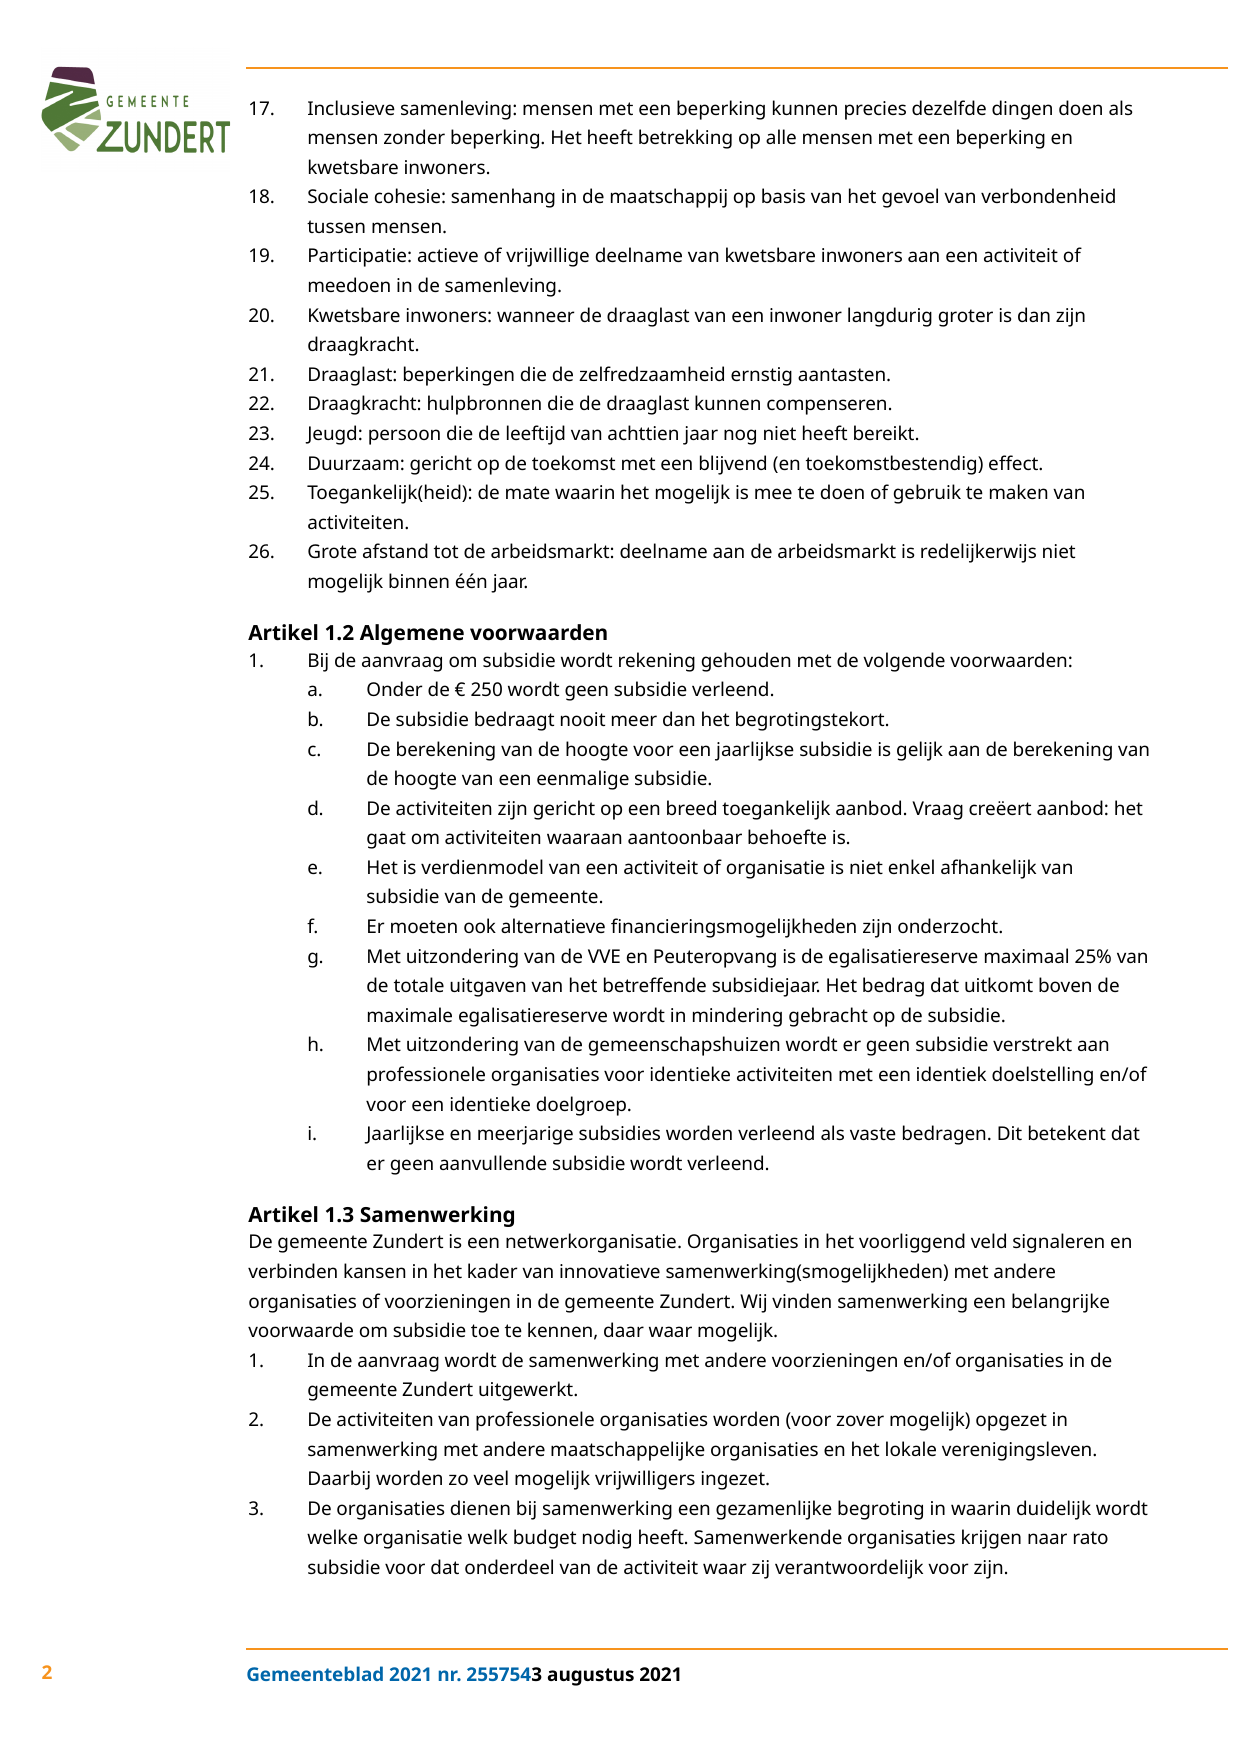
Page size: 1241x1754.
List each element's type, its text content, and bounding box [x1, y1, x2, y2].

list De activiteiten van professionele organisaties worden (voor zover mogelijk) opgezet in samenwerking met andere maatschappelijke organisaties en het lokale verenigingsleven. Daarbij worden zo veel mogelijk vrijwilligers ingezet. [248, 1406, 1152, 1491]
list Duurzaam: gericht op de toekomst met een blijvend (en toekomstbestendig) effect. [248, 450, 1152, 476]
list Jeugd: persoon die de leeftijd van achttien jaar nog niet heeft bereikt. [248, 420, 1152, 446]
list In de aanvraag wordt de samenwerking met andere voorzieningen en/of organisaties in de gemeente Zundert uitgewerkt. [248, 1347, 1152, 1402]
list Kwetsbare inwoners: wanneer de draaglast van een inwoner langdurig groter is dan zijn draagkracht. [248, 302, 1152, 357]
list De activiteiten zijn gericht op een breed toegankelijk aanbod. Vraag creëert aanbod: het gaat om activiteiten waaraan aantoonbaar behoefte is. [307, 795, 1152, 850]
list Er moeten ook alternatieve financieringsmogelijkheden zijn onderzocht. [307, 913, 1152, 939]
list Jaarlijkse en meerjarige subsidies worden verleend als vaste bedragen. Dit betekent dat er geen aanvullende subsidie wordt verleend. [307, 1120, 1152, 1176]
list De organisaties dienen bij samenwerking een gezamenlijke begroting in waarin duidelijk wordt welke organisatie welk budget nodig heeft. Samenwerkende organisaties krijgen naar rato subsidie voor dat onderdeel van de activiteit waar zij verantwoordelijk voor zijn. [248, 1495, 1152, 1580]
list Onder de € 250 wordt geen subsidie verleend. [307, 677, 1152, 702]
list Grote afstand tot de arbeidsmarkt: deelname aan de arbeidsmarkt is redelijkerwijs niet mogelijk binnen één jaar. [248, 538, 1152, 594]
list Het is verdienmodel van een activiteit of organisatie is niet enkel afhankelijk van subsidie van de gemeente. [307, 854, 1152, 909]
list De subsidie bedraagt nooit meer dan het begrotingstekort. [307, 706, 1152, 732]
picture [41, 47, 231, 172]
text Artikel 1.3 Samenwerking [248, 1200, 1152, 1229]
list Met uitzondering van de gemeenschapshuizen wordt er geen subsidie verstrekt aan professionele organisaties voor identieke activiteiten met een identiek doelstelling en/of voor een identieke doelgroep. [307, 1032, 1152, 1116]
text De gemeente Zundert is een netwerkorganisatie. Organisaties in het voorliggend veld signaleren en verbinden kansen in het kader van innovatieve samenwerking(smogelijkheden) met andere organisaties of voorzieningen in de gemeente Zundert. Wij vinden samenwerking een belangrijke voorwaarde om subsidie toe te kennen, daar waar mogelijk. [248, 1229, 1152, 1343]
list De berekening van de hoogte voor een jaarlijkse subsidie is gelijk aan de berekening van de hoogte van een eenmalige subsidie. [307, 736, 1152, 791]
list Bij de aanvraag om subsidie wordt rekening gehouden met de volgende voorwaarden: [248, 647, 1152, 673]
list Sociale cohesie: samenhang in de maatschappij op basis van het gevoel van verbondenheid tussen mensen. [248, 183, 1152, 239]
list Met uitzondering van de VVE en Peuteropvang is de egalisatiereserve maximaal 25% van de totale uitgaven van het betreffende subsidiejaar. Het bedrag dat uitkomt boven de maximale egalisatiereserve wordt in mindering gebracht op de subsidie. [307, 943, 1152, 1028]
list Draagkracht: hulpbronnen die de draaglast kunnen compenseren. [248, 391, 1152, 416]
list Draaglast: beperkingen die de zelfredzaamheid ernstig aantasten. [248, 361, 1152, 387]
list Toegankelijk(heid): de mate waarin het mogelijk is mee te doen of gebruik te maken van activiteiten. [248, 479, 1152, 535]
list Inclusieve samenleving: mensen met een beperking kunnen precies dezelfde dingen doen als mensen zonder beperking. Het heeft betrekking op alle mensen met een beperking en kwetsbare inwoners. [248, 95, 1152, 180]
list Participatie: actieve of vrijwillige deelname van kwetsbare inwoners aan een activiteit of meedoen in de samenleving. [248, 243, 1152, 298]
text Artikel 1.2 Algemene voorwaarden [248, 618, 1152, 647]
